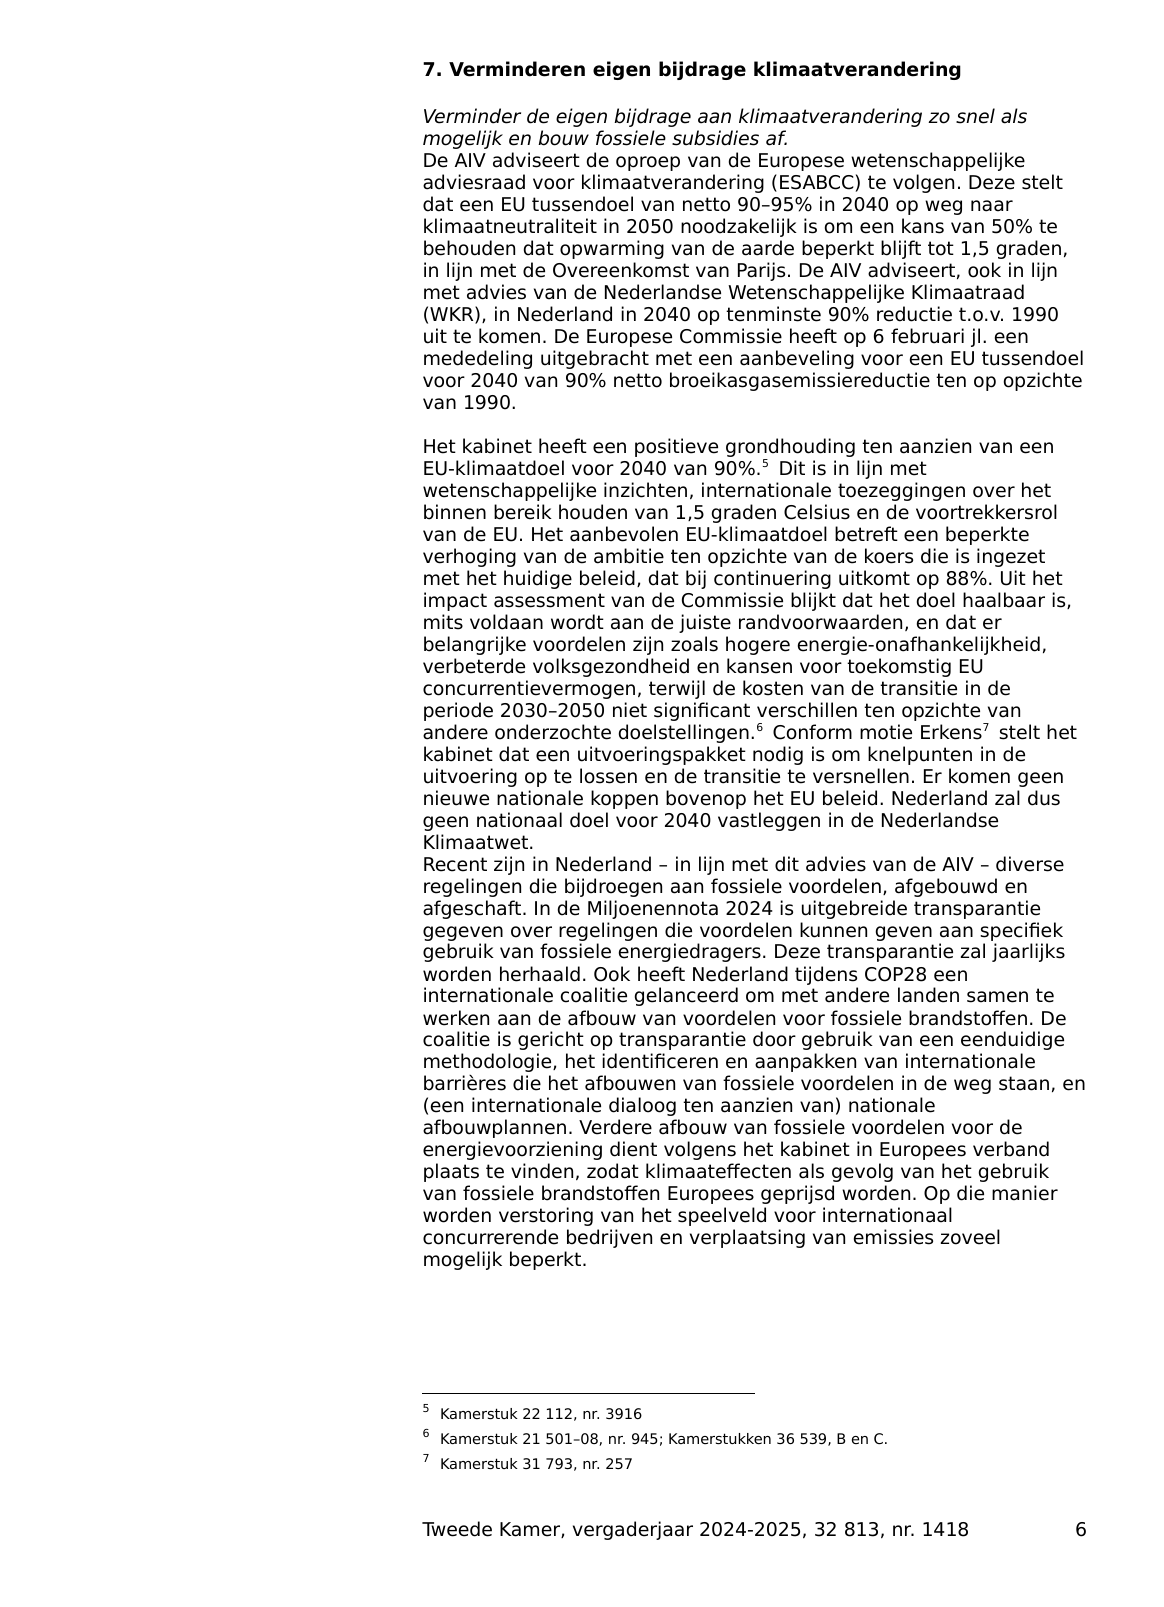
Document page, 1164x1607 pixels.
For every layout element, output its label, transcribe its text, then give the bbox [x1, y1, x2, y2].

text Kamerstuk 31 793, nr. 257 [422, 1452, 1087, 1474]
text Het kabinet heeft een positieve grondhouding ten aanzien van een EU-klimaatdoel voor 2040 van 90%. Dit is in lijn met wetenschappelijke inzichten, internationale toezeggingen over het binnen bereik houden van 1,5 graden Celsius en de voortrekkersrol van de EU. Het aanbevolen EU-klimaatdoel betreft een beperkte verhoging van de ambitie ten opzichte van de koers die is ingezet met het huidige beleid, dat bij continuering uitkomt op 88%. Uit het impact assessment van de Commissie blijkt dat het doel haalbaar is, mits voldaan wordt aan de juiste randvoorwaarden, en dat er belangrijke voordelen zijn zoals hogere energie-onafhankelijkheid, verbeterde volksgezondheid en kansen voor toekomstig EU concurrentievermogen, terwijl de kosten van de transitie in de periode 2030–2050 niet significant verschillen ten opzichte van andere onderzochte doelstellingen. Conform motie Erkens stelt het kabinet dat een uitvoeringspakket nodig is om knelpunten in de uitvoering op te lossen en de transitie te versnellen. Er komen geen nieuwe nationale koppen bovenop het EU beleid. Nederland zal dus geen nationaal doel voor 2040 vastleggen in de Nederlandse Klimaatwet. [422, 436, 1087, 853]
text Kamerstuk 22 112, nr. 3916 [422, 1402, 1087, 1424]
text Verminder de eigen bijdrage aan klimaatverandering zo snel als mogelijk en bouw fossiele subsidies af. [422, 106, 1087, 150]
text De AIV adviseert de oproep van de Europese wetenschappelijke adviesraad voor klimaatverandering (ESABCC) te volgen. Deze stelt dat een EU tussendoel van netto 90–95% in 2040 op weg naar klimaatneutraliteit in 2050 noodzakelijk is om een kans van 50% te behouden dat opwarming van de aarde beperkt blijft tot 1,5 graden, in lijn met de Overeenkomst van Parijs. De AIV adviseert, ook in lijn met advies van de Nederlandse Wetenschappelijke Klimaatraad (WKR), in Nederland in 2040 op tenminste 90% reductie t.o.v. 1990 uit te komen. De Europese Commissie heeft op 6 februari jl. een mededeling uitgebracht met een aanbeveling voor een EU tussendoel voor 2040 van 90% netto broeikasgasemissiereductie ten op opzichte van 1990. [422, 150, 1087, 414]
subtitle 7. Verminderen eigen bijdrage klimaatverandering [422, 59, 1087, 81]
text Recent zijn in Nederland – in lijn met dit advies van de AIV – diverse regelingen die bijdroegen aan fossiele voordelen, afgebouwd en afgeschaft. In de Miljoenennota 2024 is uitgebreide transparantie gegeven over regelingen die voordelen kunnen geven aan specifiek gebruik van fossiele energiedragers. Deze transparantie zal jaarlijks worden herhaald. Ook heeft Nederland tijdens COP28 een internationale coalitie gelanceerd om met andere landen samen te werken aan de afbouw van voordelen voor fossiele brandstoffen. De coalitie is gericht op transparantie door gebruik van een eenduidige methodologie, het identificeren en aanpakken van internationale barrières die het afbouwen van fossiele voordelen in de weg staan, en (een internationale dialoog ten aanzien van) nationale afbouwplannen. Verdere afbouw van fossiele voordelen voor de energievoorziening dient volgens het kabinet in Europees verband plaats te vinden, zodat klimaateffecten als gevolg van het gebruik van fossiele brandstoffen Europees geprijsd worden. Op die manier worden verstoring van het speelveld voor internationaal concurrerende bedrijven en verplaatsing van emissies zoveel mogelijk beperkt. [422, 853, 1087, 1271]
text Kamerstuk 21 501–08, nr. 945; Kamerstukken 36 539, B en C. [422, 1427, 1087, 1449]
